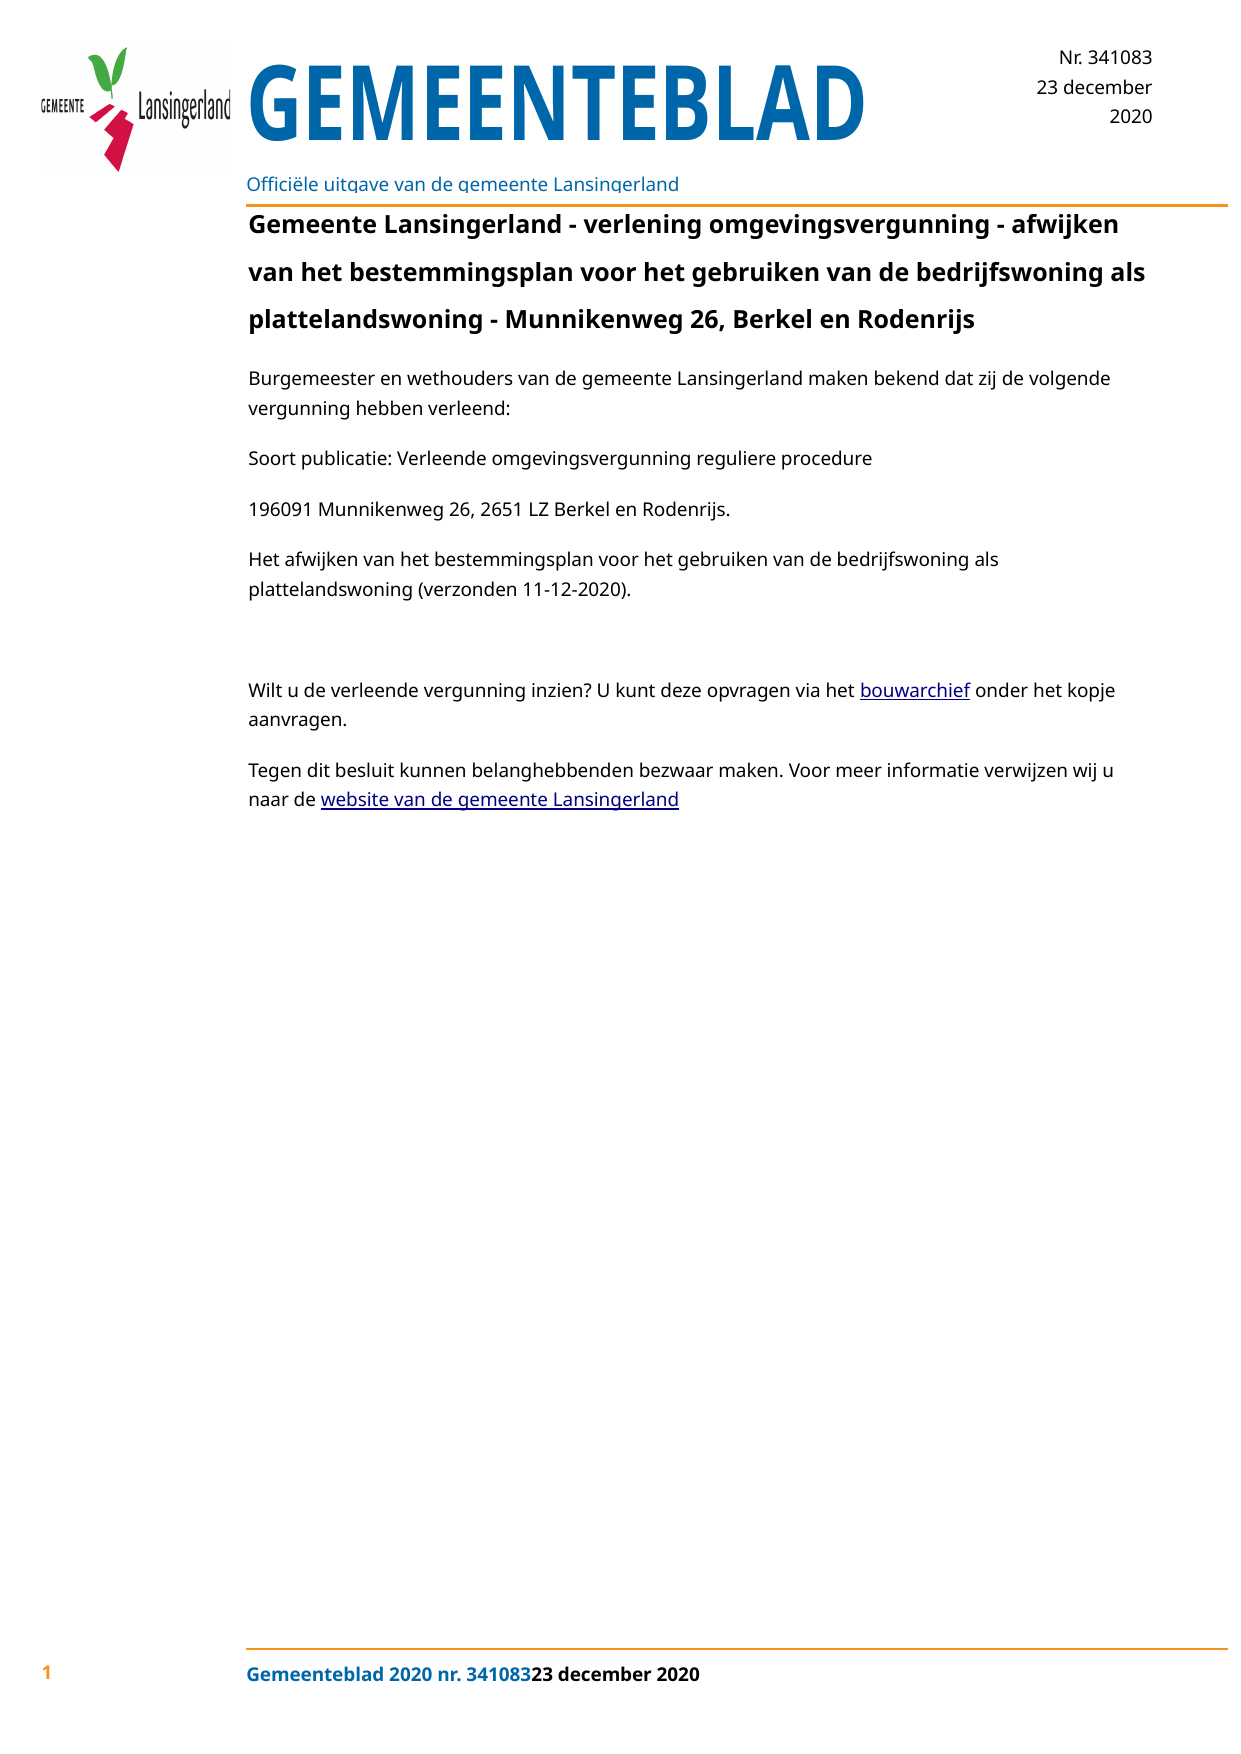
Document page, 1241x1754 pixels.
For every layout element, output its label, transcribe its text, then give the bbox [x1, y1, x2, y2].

text Wilt u de verleende vergunning inzien? U kunt deze opvragen via het bouwarchief onder het kopje aanvragen. [248, 677, 1152, 732]
text Gemeente Lansingerland - verlening omgevingsvergunning - afwijken van het bestemmingsplan voor het gebruiken van de bedrijfswoning als plattelandswoning - Munnikenweg 26, Berkel en Rodenrijs [248, 207, 1152, 336]
picture [41, 47, 231, 172]
text Soort publicatie: Verleende omgevingsvergunning reguliere procedure [248, 446, 1152, 471]
text Tegen dit besluit kunnen belanghebbenden bezwaar maken. Voor meer informatie verwijzen wij u naar de website van de gemeente Lansingerland [248, 757, 1152, 812]
text Het afwijken van het bestemmingsplan voor het gebruiken van de bedrijfswoning als plattelandswoning (verzonden 11-12-2020). [248, 546, 1152, 602]
text Burgemeester en wethouders van de gemeente Lansingerland maken bekend dat zij de volgende vergunning hebben verleend: [248, 366, 1152, 421]
text 196091 Munnikenweg 26, 2651 LZ Berkel en Rodenrijs. [248, 496, 1152, 522]
